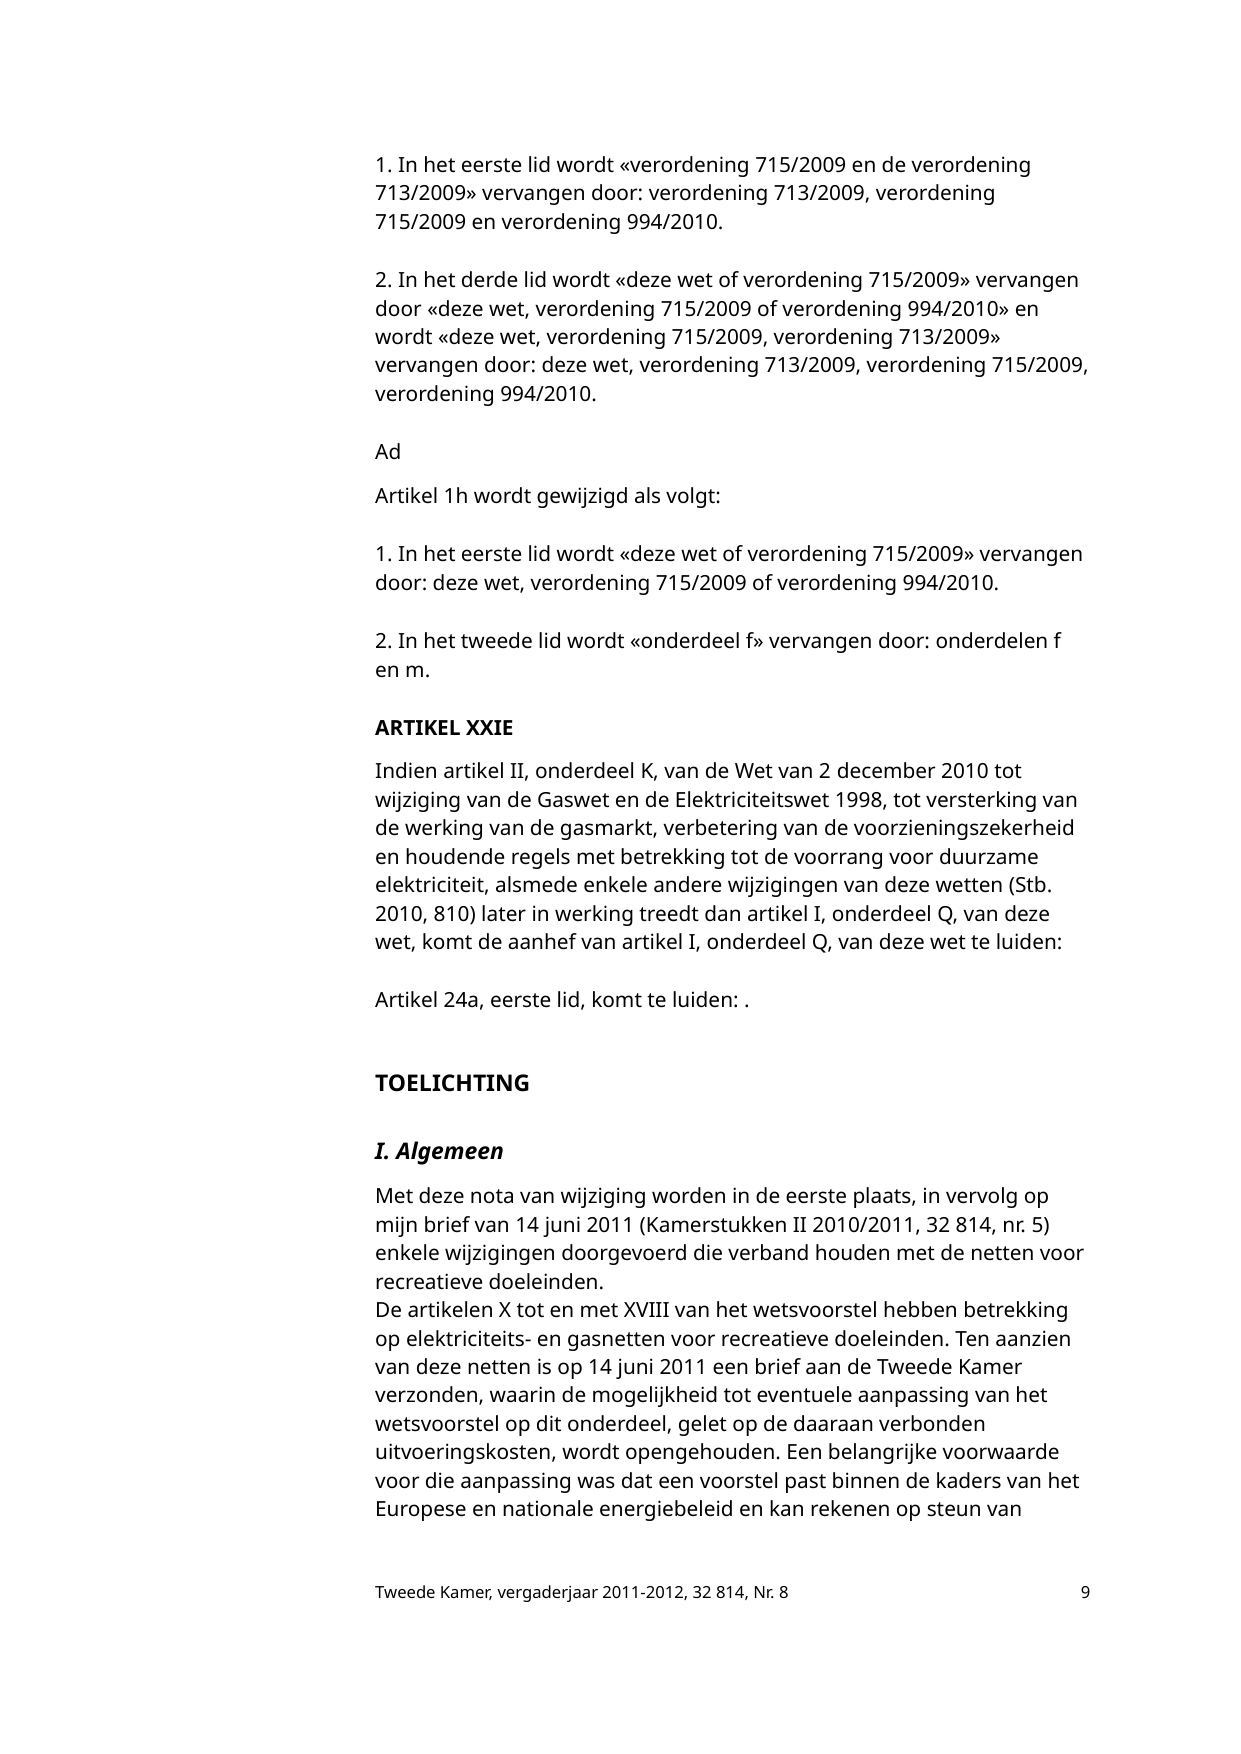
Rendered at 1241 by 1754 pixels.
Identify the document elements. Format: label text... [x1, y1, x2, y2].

text 1. In het eerste lid wordt «verordening 715/2009 en de verordening 713/2009» vervangen door: verordening 713/2009, verordening 715/2009 en verordening 994/2010. [375, 150, 1090, 235]
text 2. In het tweede lid wordt «onderdeel f» vervangen door: onderdelen f en m. [375, 626, 1090, 683]
subtitle I. Algemeen [375, 1135, 1090, 1167]
text Met deze nota van wijziging worden in de eerste plaats, in vervolg op mijn brief van 14 juni 2011 (Kamerstukken II 2010/2011, 32 814, nr. 5) enkele wijzigingen doorgevoerd die verband houden met de netten voor recreatieve doeleinden. [375, 1182, 1090, 1295]
text De artikelen X tot en met XVIII van het wetsvoorstel hebben betrekking op elektriciteits- en gasnetten voor recreatieve doeleinden. Ten aanzien van deze netten is op 14 juni 2011 een brief aan de Tweede Kamer verzonden, waarin de mogelijkheid tot eventuele aanpassing van het wetsvoorstel op dit onderdeel, gelet op de daaraan verbonden uitvoeringskosten, wordt opengehouden. Een belangrijke voorwaarde voor die aanpassing was dat een voorstel past binnen de kaders van het Europese en nationale energiebeleid en kan rekenen op steun van [375, 1295, 1090, 1523]
subtitle TOELICHTING [375, 1067, 1090, 1098]
text 1. In het eerste lid wordt «deze wet of verordening 715/2009» vervangen door: deze wet, verordening 715/2009 of verordening 994/2010. [375, 539, 1090, 596]
text Artikel 24a, eerste lid, komt te luiden: . [375, 986, 1090, 1014]
text ARTIKEL XXIE [375, 713, 1090, 742]
text Indien artikel II, onderdeel K, van de Wet van 2 december 2010 tot wijziging van de Gaswet en de Elektriciteitswet 1998, tot versterking van de werking van de gasmarkt, verbetering van de voorzieningszekerheid en houdende regels met betrekking tot de voorrang voor duurzame elektriciteit, alsmede enkele andere wijzigingen van deze wetten (Stb. 2010, 810) later in werking treedt dan artikel I, onderdeel Q, van deze wet, komt de aanhef van artikel I, onderdeel Q, van deze wet te luiden: [375, 757, 1090, 956]
text Artikel 1h wordt gewijzigd als volgt: [375, 481, 1090, 509]
text 2. In het derde lid wordt «deze wet of verordening 715/2009» vervangen door «deze wet, verordening 715/2009 of verordening 994/2010» en wordt «deze wet, verordening 715/2009, verordening 713/2009» vervangen door: deze wet, verordening 713/2009, verordening 715/2009, verordening 994/2010. [375, 265, 1090, 407]
text Ad [375, 437, 1090, 466]
